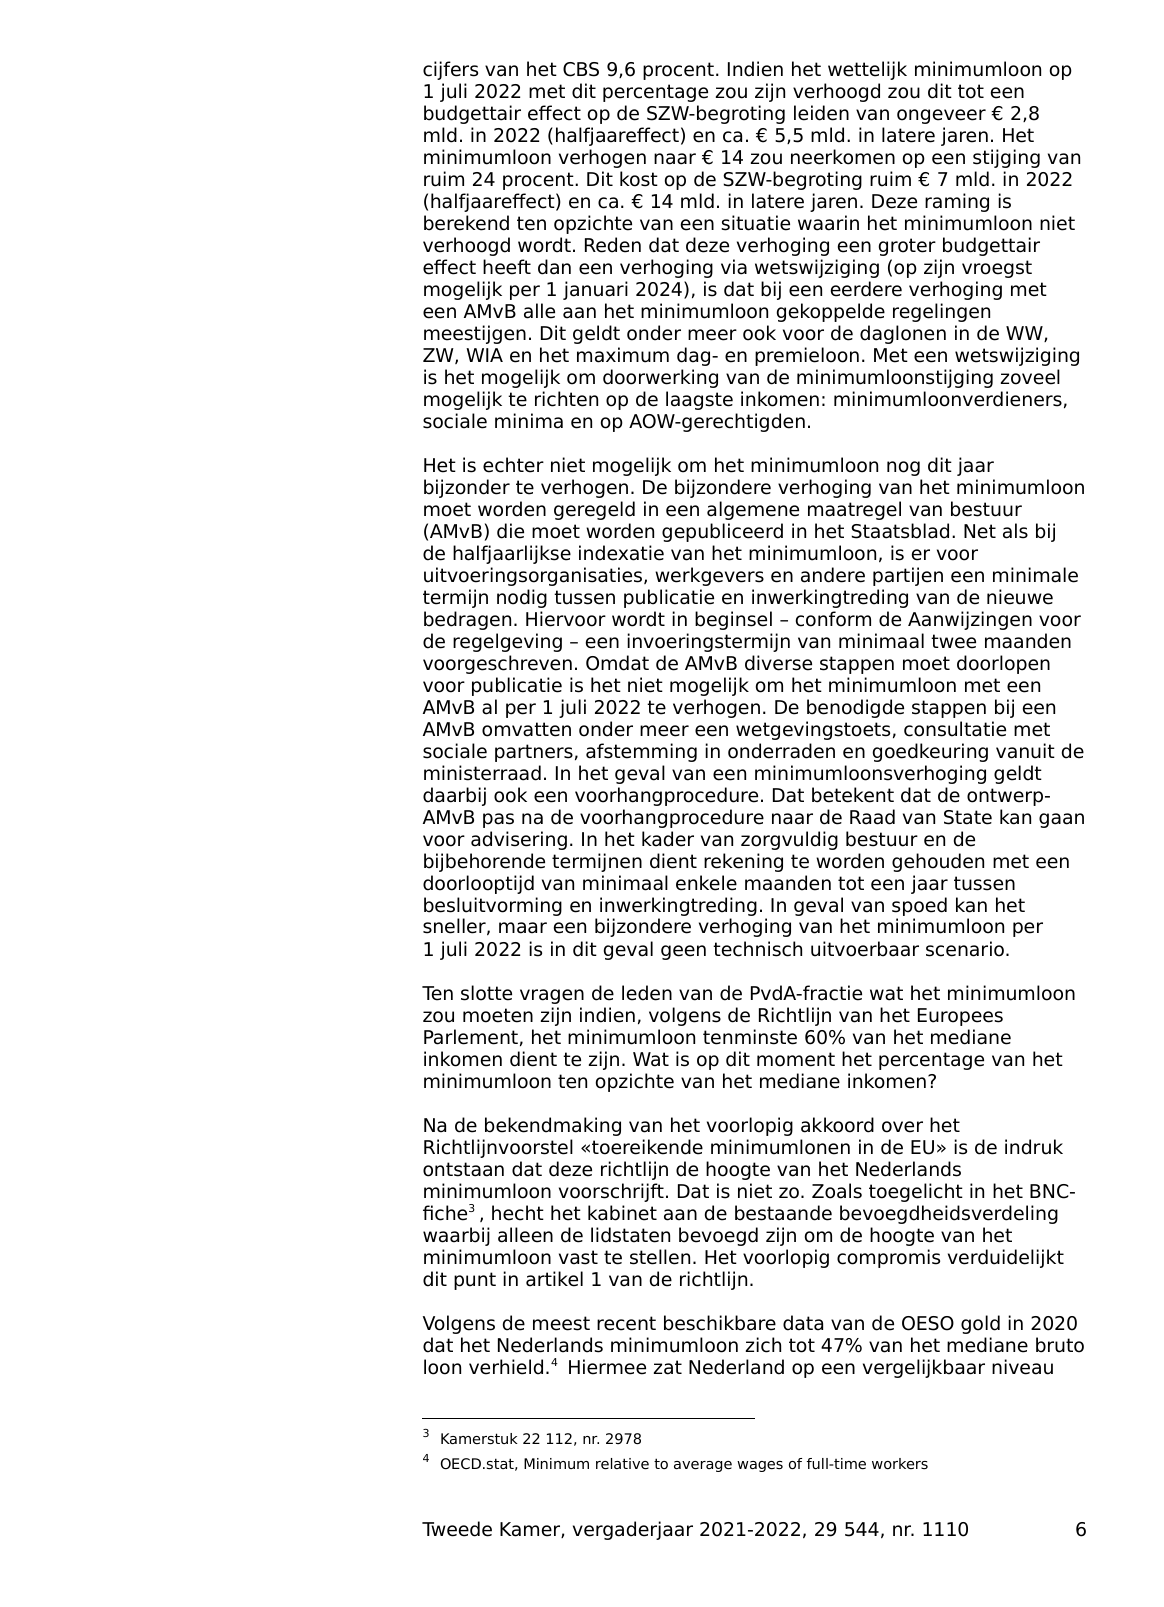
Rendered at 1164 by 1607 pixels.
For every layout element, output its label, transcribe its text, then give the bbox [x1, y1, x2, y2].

text Volgens de meest recent beschikbare data van de OESO gold in 2020 dat het Nederlands minimumloon zich tot 47% van het mediane bruto loon verhield. Hiermee zat Nederland op een vergelijkbaar niveau [422, 1313, 1087, 1379]
text OECD.stat, Minimum relative to average wages of full-time workers [422, 1452, 1087, 1474]
text Het is echter niet mogelijk om het minimumloon nog dit jaar bijzonder te verhogen. De bijzondere verhoging van het minimumloon moet worden geregeld in een algemene maatregel van bestuur (AMvB) die moet worden gepubliceerd in het Staatsblad. Net als bij de halfjaarlijkse indexatie van het minimumloon, is er voor uitvoeringsorganisaties, werkgevers en andere partijen een minimale termijn nodig tussen publicatie en inwerkingtreding van de nieuwe bedragen. Hiervoor wordt in beginsel – conform de Aanwijzingen voor de regelgeving – een invoeringstermijn van minimaal twee maanden voorgeschreven. Omdat de AMvB diverse stappen moet doorlopen voor publicatie is het niet mogelijk om het minimumloon met een AMvB al per 1 juli 2022 te verhogen. De benodigde stappen bij een AMvB omvatten onder meer een wetgevingstoets, consultatie met sociale partners, afstemming in onderraden en goedkeuring vanuit de ministerraad. In het geval van een minimumloonsverhoging geldt daarbij ook een voorhangprocedure. Dat betekent dat de ontwerp-AMvB pas na de voorhangprocedure naar de Raad van State kan gaan voor advisering. In het kader van zorgvuldig bestuur en de bijbehorende termijnen dient rekening te worden gehouden met een doorlooptijd van minimaal enkele maanden tot een jaar tussen besluitvorming en inwerkingtreding. In geval van spoed kan het sneller, maar een bijzondere verhoging van het minimumloon per 1 juli 2022 is in dit geval geen technisch uitvoerbaar scenario. [422, 455, 1087, 960]
text Kamerstuk 22 112, nr. 2978 [422, 1427, 1087, 1449]
text Ten slotte vragen de leden van de PvdA-fractie wat het minimumloon zou moeten zijn indien, volgens de Richtlijn van het Europees Parlement, het minimumloon tenminste 60% van het mediane inkomen dient te zijn. Wat is op dit moment het percentage van het minimumloon ten opzichte van het mediane inkomen? [422, 983, 1087, 1092]
text Na de bekendmaking van het voorlopig akkoord over het Richtlijnvoorstel «toereikende minimumlonen in de EU» is de indruk ontstaan dat deze richtlijn de hoogte van het Nederlands minimumloon voorschrijft. Dat is niet zo. Zoals toegelicht in het BNC-fiche, hecht het kabinet aan de bestaande bevoegdheidsverdeling waarbij alleen de lidstaten bevoegd zijn om de hoogte van het minimumloon vast te stellen. Het voorlopig compromis verduidelijkt dit punt in artikel 1 van de richtlijn. [422, 1115, 1087, 1291]
text cijfers van het CBS 9,6 procent. Indien het wettelijk minimumloon op 1 juli 2022 met dit percentage zou zijn verhoogd zou dit tot een budgettair effect op de SZW-begroting leiden van ongeveer € 2,8 mld. in 2022 (halfjaareffect) en ca. € 5,5 mld. in latere jaren. Het minimumloon verhogen naar € 14 zou neerkomen op een stijging van ruim 24 procent. Dit kost op de SZW-begroting ruim € 7 mld. in 2022 (halfjaareffect) en ca. € 14 mld. in latere jaren. Deze raming is berekend ten opzichte van een situatie waarin het minimumloon niet verhoogd wordt. Reden dat deze verhoging een groter budgettair effect heeft dan een verhoging via wetswijziging (op zijn vroegst mogelijk per 1 januari 2024), is dat bij een eerdere verhoging met een AMvB alle aan het minimumloon gekoppelde regelingen meestijgen. Dit geldt onder meer ook voor de daglonen in de WW, ZW, WIA en het maximum dag- en premieloon. Met een wetswijziging is het mogelijk om doorwerking van de minimumloonstijging zoveel mogelijk te richten op de laagste inkomen: minimumloonverdieners, sociale minima en op AOW-gerechtigden. [422, 59, 1087, 433]
